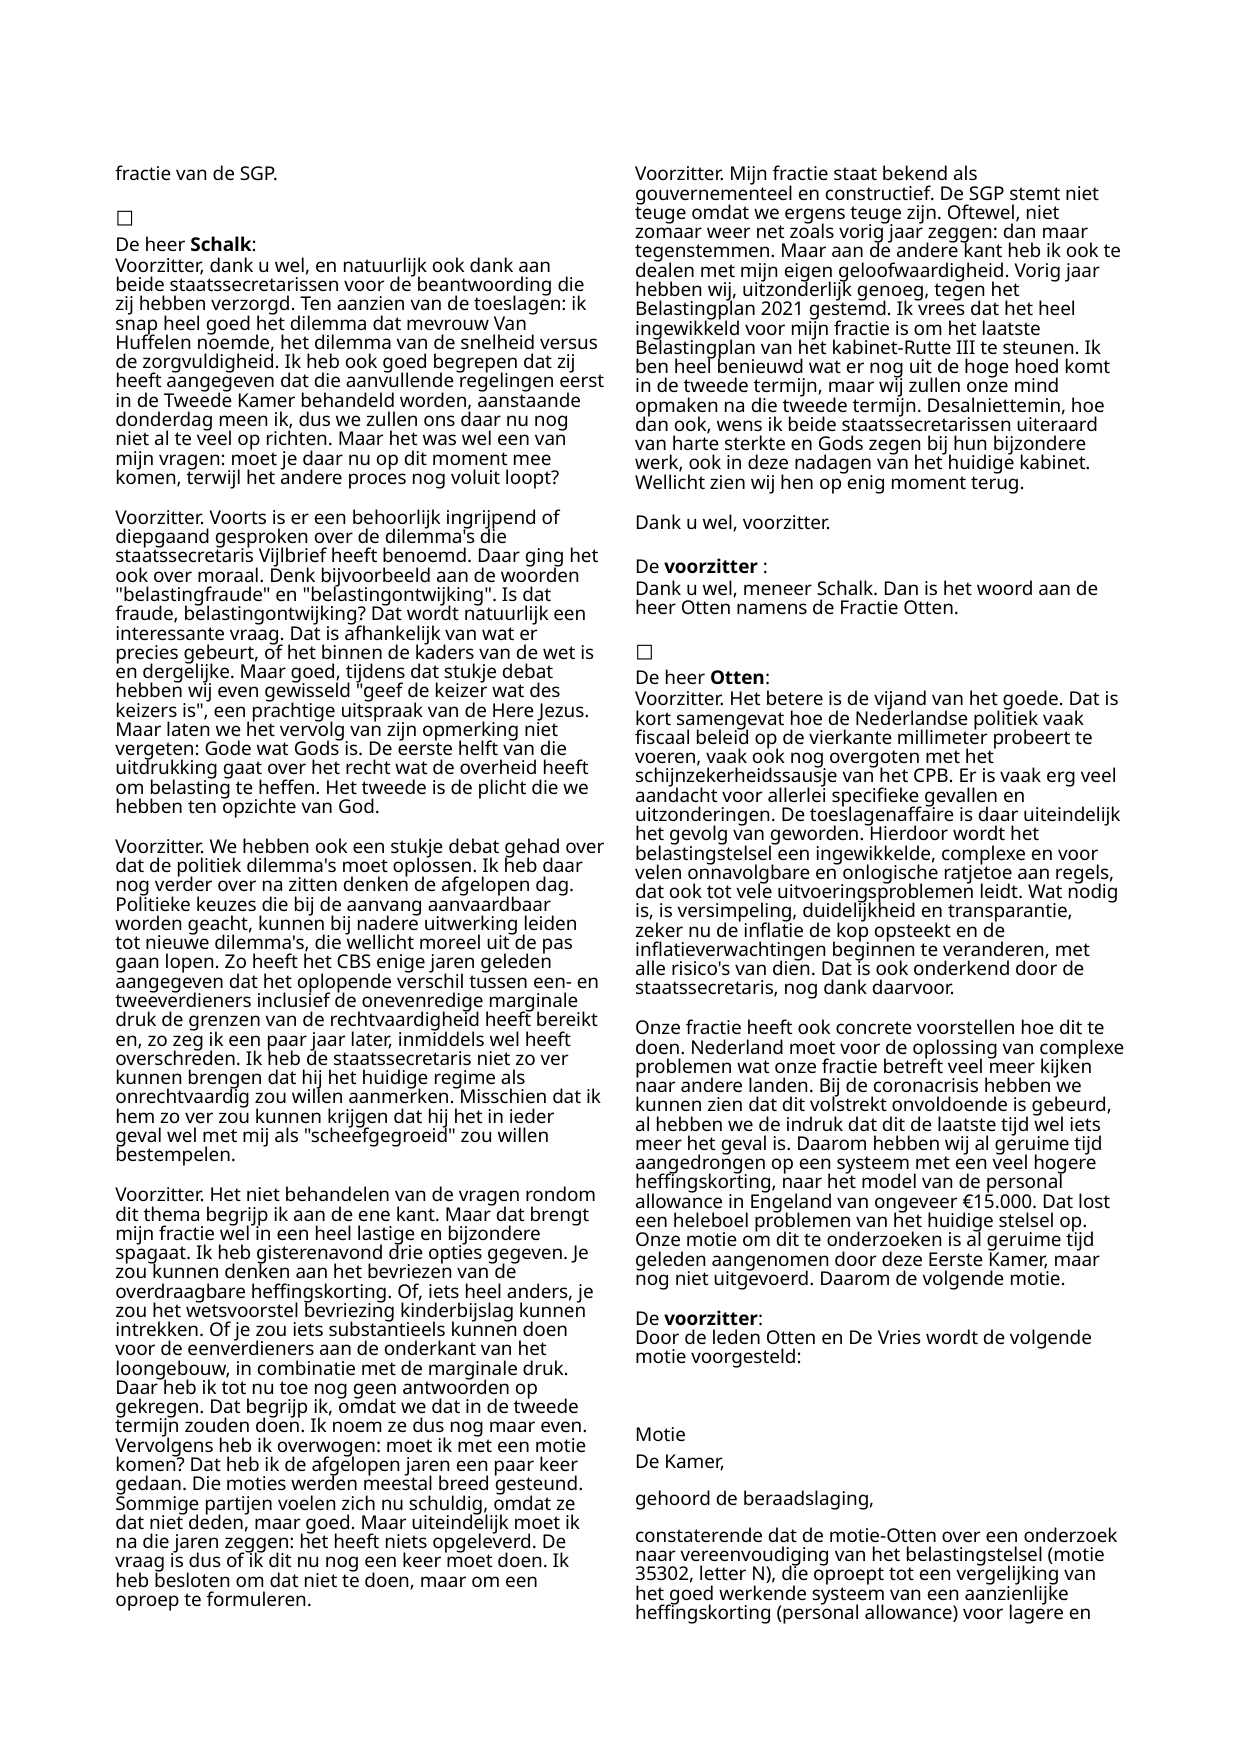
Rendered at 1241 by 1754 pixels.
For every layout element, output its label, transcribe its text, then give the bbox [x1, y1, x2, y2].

text ⬜ [115, 205, 605, 231]
text constaterende dat de motie-Otten over een onderzoek naar vereenvoudiging van het belastingstelsel (motie 35302, letter N), die oproept tot een vergelijking van het goed werkende systeem van een aanzienlijke heffingskorting (personal allowance) voor lagere en [635, 1527, 1125, 1623]
text Voorzitter. Het niet behandelen van de vragen rondom dit thema begrijp ik aan de ene kant. Maar dat brengt mijn fractie wel in een heel lastige en bijzondere spagaat. Ik heb gisterenavond drie opties gegeven. Je zou kunnen denken aan het bevriezen van de overdraagbare heffingskorting. Of, iets heel anders, je zou het wetsvoorstel bevriezing kinderbijslag kunnen intrekken. Of je zou iets substantieels kunnen doen voor de eenverdieners aan de onderkant van het loongebouw, in combinatie met de marginale druk. Daar heb ik tot nu toe nog geen antwoorden op gekregen. Dat begrijp ik, omdat we dat in de tweede termijn zouden doen. Ik noem ze dus nog maar even. Vervolgens heb ik overwogen: moet ik met een motie komen? Dat heb ik de afgelopen jaren een paar keer gedaan. Die moties werden meestal breed gesteund. Sommige partijen voelen zich nu schuldig, omdat ze dat niet deden, maar goed. Maar uiteindelijk moet ik na die jaren zeggen: het heeft niets opgeleverd. De vraag is dus of ik dit nu nog een keer moet doen. Ik heb besloten om dat niet te doen, maar om een oproep te formuleren. [115, 1186, 605, 1610]
text Voorzitter, dank u wel, en natuurlijk ook dank aan beide staatssecretarissen voor de beantwoording die zij hebben verzorgd. Ten aanzien van de toeslagen: ik snap heel goed het dilemma dat mevrouw Van Huffelen noemde, het dilemma van de snelheid versus de zorgvuldigheid. Ik heb ook goed begrepen dat zij heeft aangegeven dat die aanvullende regelingen eerst in de Tweede Kamer behandeld worden, aanstaande donderdag meen ik, dus we zullen ons daar nu nog niet al te veel op richten. Maar het was wel een van mijn vragen: moet je daar nu op dit moment mee komen, terwijl het andere proces nog voluit loopt? [115, 257, 605, 488]
text gehoord de beraadslaging, [635, 1490, 1125, 1509]
text Voorzitter. Mijn fractie staat bekend als gouvernementeel en constructief. De SGP stemt niet teuge omdat we ergens teuge zijn. Oftewel, niet zomaar weer net zoals vorig jaar zeggen: dan maar tegenstemmen. Maar aan de andere kant heb ik ook te dealen met mijn eigen geloofwaardigheid. Vorig jaar hebben wij, uitzonderlijk genoeg, tegen het Belastingplan 2021 gestemd. Ik vrees dat het heel ingewikkeld voor mijn fractie is om het laatste Belastingplan van het kabinet-Rutte III te steunen. Ik ben heel benieuwd wat er nog uit de hoge hoed komt in de tweede termijn, maar wij zullen onze mind opmaken na die tweede termijn. Desalniettemin, hoe dan ook, wens ik beide staatssecretarissen uiteraard van harte sterkte en Gods zegen bij hun bijzondere werk, ook in deze nadagen van het huidige kabinet. Wellicht zien wij hen op enig moment terug. [635, 165, 1125, 493]
text De voorzitter : [635, 554, 1125, 579]
text De heer Schalk: [115, 231, 605, 257]
text Voorzitter. Voorts is er een behoorlijk ingrijpend of diepgaand gesproken over de dilemma's die staatssecretaris Vijlbrief heeft benoemd. Daar ging het ook over moraal. Denk bijvoorbeeld aan de woorden "belastingfraude" en "belastingontwijking". Is dat fraude, belastingontwijking? Dat wordt natuurlijk een interessante vraag. Dat is afhankelijk van wat er precies gebeurt, of het binnen de kaders van de wet is en dergelijke. Maar goed, tijdens dat stukje debat hebben wij even gewisseld "geef de keizer wat des keizers is", een prachtige uitspraak van de Here Jezus. Maar laten we het vervolg van zijn opmerking niet vergeten: Gode wat Gods is. De eerste helft van die uitdrukking gaat over het recht wat de overheid heeft om belasting te heffen. Het tweede is de plicht die we hebben ten opzichte van God. [115, 509, 605, 817]
text Motie [635, 1421, 1125, 1447]
text Dank u wel, voorzitter. [635, 514, 1125, 533]
text Voorzitter. We hebben ook een stukje debat gehad over dat de politiek dilemma's moet oplossen. Ik heb daar nog verder over na zitten denken de afgelopen dag. Politieke keuzes die bij de aanvang aanvaardbaar worden geacht, kunnen bij nadere uitwerking leiden tot nieuwe dilemma's, die wellicht moreel uit de pas gaan lopen. Zo heeft het CBS enige jaren geleden aangegeven dat het oplopende verschil tussen een- en tweeverdieners inclusief de onevenredige marginale druk de grenzen van de rechtvaardigheid heeft bereikt en, zo zeg ik een paar jaar later, inmiddels wel heeft overschreden. Ik heb de staatssecretaris niet zo ver kunnen brengen dat hij het huidige regime als onrechtvaardig zou willen aanmerken. Misschien dat ik hem zo ver zou kunnen krijgen dat hij het in ieder geval wel met mij als "scheefgegroeid" zou willen bestempelen. [115, 838, 605, 1166]
text Dank u wel, meneer Schalk. Dan is het woord aan de heer Otten namens de Fractie Otten. [635, 579, 1125, 618]
text De heer Otten: [635, 664, 1125, 690]
text De Kamer, [635, 1453, 1125, 1472]
text Voorzitter. Het betere is de vijand van het goede. Dat is kort samengevat hoe de Nederlandse politiek vaak fiscaal beleid op de vierkante millimeter probeert te voeren, vaak ook nog overgoten met het schijnzekerheidssausje van het CPB. Er is vaak erg veel aandacht voor allerlei specifieke gevallen en uitzonderingen. De toeslagenaffaire is daar uiteindelijk het gevolg van geworden. Hierdoor wordt het belastingstelsel een ingewikkelde, complexe en voor velen onnavolgbare en onlogische ratjetoe aan regels, dat ook tot vele uitvoeringsproblemen leidt. Wat nodig is, is versimpeling, duidelijkheid en transparantie, zeker nu de inflatie de kop opsteekt en de inflatieverwachtingen beginnen te veranderen, met alle risico's van dien. Dat is ook onderkend door de staatssecretaris, nog dank daarvoor. [635, 690, 1125, 999]
text fractie van de SGP. [115, 165, 605, 184]
text Door de leden Otten en De Vries wordt de volgende motie voorgesteld: [635, 1329, 1125, 1368]
text De voorzitter: [635, 1310, 1125, 1329]
text ⬜ [635, 639, 1125, 664]
text Onze fractie heeft ook concrete voorstellen hoe dit te doen. Nederland moet voor de oplossing van complexe problemen wat onze fractie betreft veel meer kijken naar andere landen. Bij de coronacrisis hebben we kunnen zien dat dit volstrekt onvoldoende is gebeurd, al hebben we de indruk dat dit de laatste tijd wel iets meer het geval is. Daarom hebben wij al geruime tijd aangedrongen op een systeem met een veel hogere heffingskorting, naar het model van de personal allowance in Engeland van ongeveer €15.000. Dat lost een heleboel problemen van het huidige stelsel op. Onze motie om dit te onderzoeken is al geruime tijd geleden aangenomen door deze Eerste Kamer, maar nog niet uitgevoerd. Daarom de volgende motie. [635, 1019, 1125, 1289]
